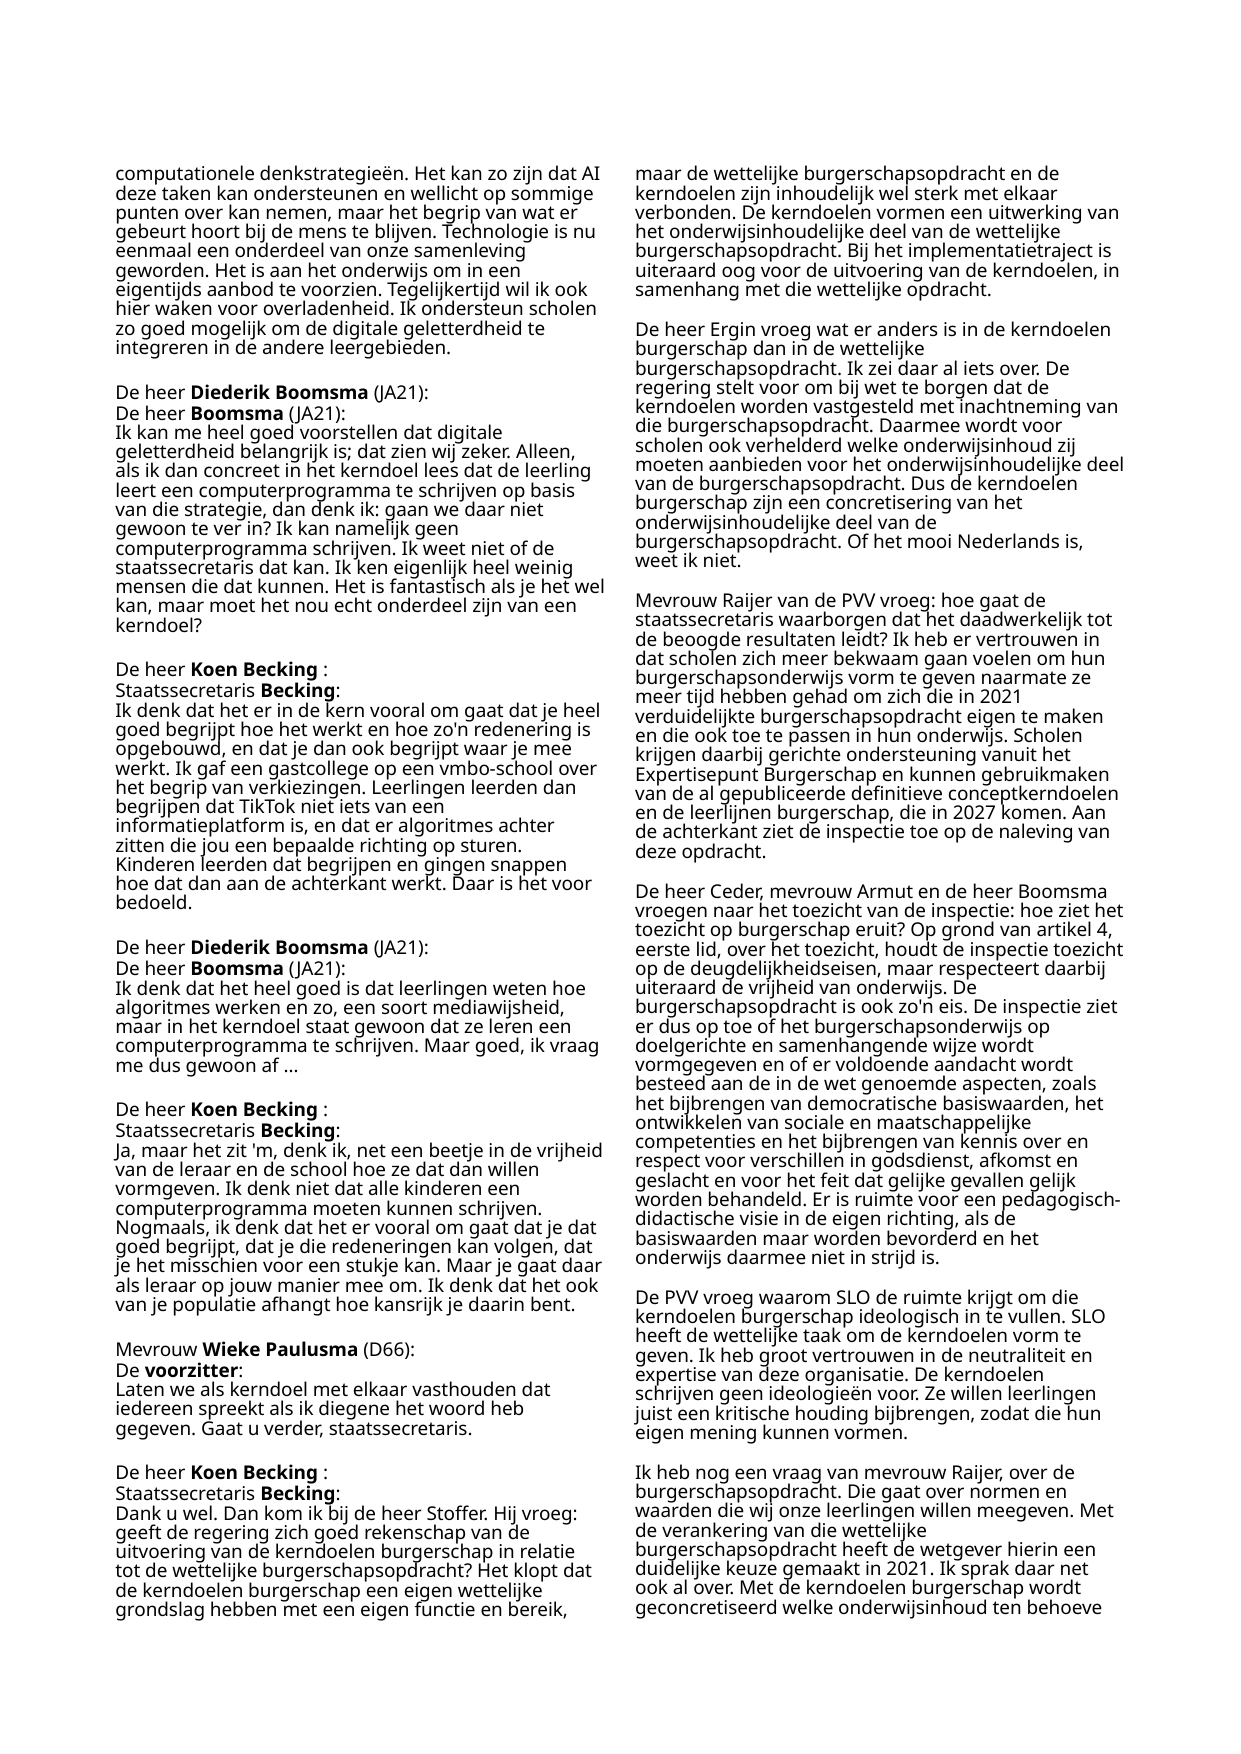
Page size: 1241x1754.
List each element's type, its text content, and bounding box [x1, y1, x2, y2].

text Mevrouw Wieke Paulusma (D66): [115, 1336, 605, 1362]
text Ik denk dat het er in de kern vooral om gaat dat je heel goed begrijpt hoe het werkt en hoe zo'n redenering is opgebouwd, en dat je dan ook begrijpt waar je mee werkt. Ik gaf een gastcollege op een vmbo-school over het begrip van verkiezingen. Leerlingen leerden dan begrijpen dat TikTok niet iets van een informatieplatform is, en dat er algoritmes achter zitten die jou een bepaalde richting op sturen. Kinderen leerden dat begrijpen en gingen snappen hoe dat dan aan de achterkant werkt. Daar is het voor bedoeld. [115, 702, 605, 914]
text maar de wettelijke burgerschapsopdracht en de kerndoelen zijn inhoudelijk wel sterk met elkaar verbonden. De kerndoelen vormen een uitwerking van het onderwijsinhoudelijke deel van de wettelijke burgerschapsopdracht. Bij het implementatietraject is uiteraard oog voor de uitvoering van de kerndoelen, in samenhang met die wettelijke opdracht. [635, 165, 1125, 300]
text Mevrouw Raijer van de PVV vroeg: hoe gaat de staatssecretaris waarborgen dat het daadwerkelijk tot de beoogde resultaten leidt? Ik heb er vertrouwen in dat scholen zich meer bekwaam gaan voelen om hun burgerschapsonderwijs vorm te geven naarmate ze meer tijd hebben gehad om zich die in 2021 verduidelijkte burgerschapsopdracht eigen te maken en die ook toe te passen in hun onderwijs. Scholen krijgen daarbij gerichte ondersteuning vanuit het Expertisepunt Burgerschap en kunnen gebruikmaken van de al gepubliceerde definitieve conceptkerndoelen en de leerlijnen burgerschap, die in 2027 komen. Aan de achterkant ziet de inspectie toe op de naleving van deze opdracht. [635, 592, 1125, 862]
text Dank u wel. Dan kom ik bij de heer Stoffer. Hij vroeg: geeft de regering zich goed rekenschap van de uitvoering van de kerndoelen burgerschap in relatie tot de wettelijke burgerschapsopdracht? Het klopt dat de kerndoelen burgerschap een eigen wettelijke grondslag hebben met een eigen functie en bereik, [115, 1504, 605, 1620]
text Ik heb nog een vraag van mevrouw Raijer, over de burgerschapsopdracht. Die gaat over normen en waarden die wij onze leerlingen willen meegeven. Met de verankering van die wettelijke burgerschapsopdracht heeft de wetgever hierin een duidelijke keuze gemaakt in 2021. Ik sprak daar net ook al over. Met de kerndoelen burgerschap wordt geconcretiseerd welke onderwijsinhoud ten behoeve [635, 1464, 1125, 1618]
text Ik kan me heel goed voorstellen dat digitale geletterdheid belangrijk is; dat zien wij zeker. Alleen, als ik dan concreet in het kerndoel lees dat de leerling leert een computerprogramma te schrijven op basis van die strategie, dan denk ik: gaan we daar niet gewoon te ver in? Ik kan namelijk geen computerprogramma schrijven. Ik weet niet of de staatssecretaris dat kan. Ik ken eigenlijk heel weinig mensen die dat kunnen. Het is fantastisch als je het wel kan, maar moet het nou echt onderdeel zijn van een kerndoel? [115, 424, 605, 636]
text Staatssecretaris Becking: [115, 682, 605, 702]
text computationele denkstrategieën. Het kan zo zijn dat AI deze taken kan ondersteunen en wellicht op sommige punten over kan nemen, maar het begrip van wat er gebeurt hoort bij de mens te blijven. Technologie is nu eenmaal een onderdeel van onze samenleving geworden. Het is aan het onderwijs om in een eigentijds aanbod te voorzien. Tegelijkertijd wil ik ook hier waken voor overladenheid. Ik ondersteun scholen zo goed mogelijk om de digitale geletterdheid te integreren in de andere leergebieden. [115, 165, 605, 358]
text De heer Koen Becking : [115, 1097, 605, 1122]
text Staatssecretaris Becking: [115, 1122, 605, 1142]
text De heer Boomsma (JA21): [115, 404, 605, 424]
text Ja, maar het zit 'm, denk ik, net een beetje in de vrijheid van de leraar en de school hoe ze dat dan willen vormgeven. Ik denk niet dat alle kinderen een computerprogramma moeten kunnen schrijven. Nogmaals, ik denk dat het er vooral om gaat dat je dat goed begrijpt, dat je die redeneringen kan volgen, dat je het misschien voor een stukje kan. Maar je gaat daar als leraar op jouw manier mee om. Ik denk dat het ook van je populatie afhangt hoe kansrijk je daarin bent. [115, 1142, 605, 1315]
text De heer Boomsma (JA21): [115, 960, 605, 979]
text De heer Diederik Boomsma (JA21): [115, 379, 605, 404]
text Ik denk dat het heel goed is dat leerlingen weten hoe algoritmes werken en zo, een soort mediawijsheid, maar in het kerndoel staat gewoon dat ze leren een computerprogramma te schrijven. Maar goed, ik vraag me dus gewoon af … [115, 979, 605, 1076]
text De voorzitter: [115, 1362, 605, 1381]
text De heer Ergin vroeg wat er anders is in de kerndoelen burgerschap dan in de wettelijke burgerschapsopdracht. Ik zei daar al iets over. De regering stelt voor om bij wet te borgen dat de kerndoelen worden vastgesteld met inachtneming van die burgerschapsopdracht. Daarmee wordt voor scholen ook verhelderd welke onderwijsinhoud zij moeten aanbieden voor het onderwijsinhoudelijke deel van de burgerschapsopdracht. Dus de kerndoelen burgerschap zijn een concretisering van het onderwijsinhoudelijke deel van de burgerschapsopdracht. Of het mooi Nederlands is, weet ik niet. [635, 321, 1125, 571]
text Laten we als kerndoel met elkaar vasthouden dat iedereen spreekt als ik diegene het woord heb gegeven. Gaat u verder, staatssecretaris. [115, 1381, 605, 1439]
text Staatssecretaris Becking: [115, 1485, 605, 1504]
text De heer Koen Becking : [115, 657, 605, 682]
text De PVV vroeg waarom SLO de ruimte krijgt om die kerndoelen burgerschap ideologisch in te vullen. SLO heeft de wettelijke taak om de kerndoelen vorm te geven. Ik heb groot vertrouwen in de neutraliteit en expertise van deze organisatie. De kerndoelen schrijven geen ideologieën voor. Ze willen leerlingen juist een kritische houding bijbrengen, zodat die hun eigen mening kunnen vormen. [635, 1289, 1125, 1443]
text De heer Diederik Boomsma (JA21): [115, 934, 605, 960]
text De heer Koen Becking : [115, 1459, 605, 1485]
text De heer Ceder, mevrouw Armut en de heer Boomsma vroegen naar het toezicht van de inspectie: hoe ziet het toezicht op burgerschap eruit? Op grond van artikel 4, eerste lid, over het toezicht, houdt de inspectie toezicht op de deugdelijkheidseisen, maar respecteert daarbij uiteraard de vrijheid van onderwijs. De burgerschapsopdracht is ook zo'n eis. De inspectie ziet er dus op toe of het burgerschapsonderwijs op doelgerichte en samenhangende wijze wordt vormgegeven en of er voldoende aandacht wordt besteed aan de in de wet genoemde aspecten, zoals het bijbrengen van democratische basiswaarden, het ontwikkelen van sociale en maatschappelijke competenties en het bijbrengen van kennis over en respect voor verschillen in godsdienst, afkomst en geslacht en voor het feit dat gelijke gevallen gelijk worden behandeld. Er is ruimte voor een pedagogisch-didactische visie in de eigen richting, als de basiswaarden maar worden bevorderd en het onderwijs daarmee niet in strijd is. [635, 883, 1125, 1268]
